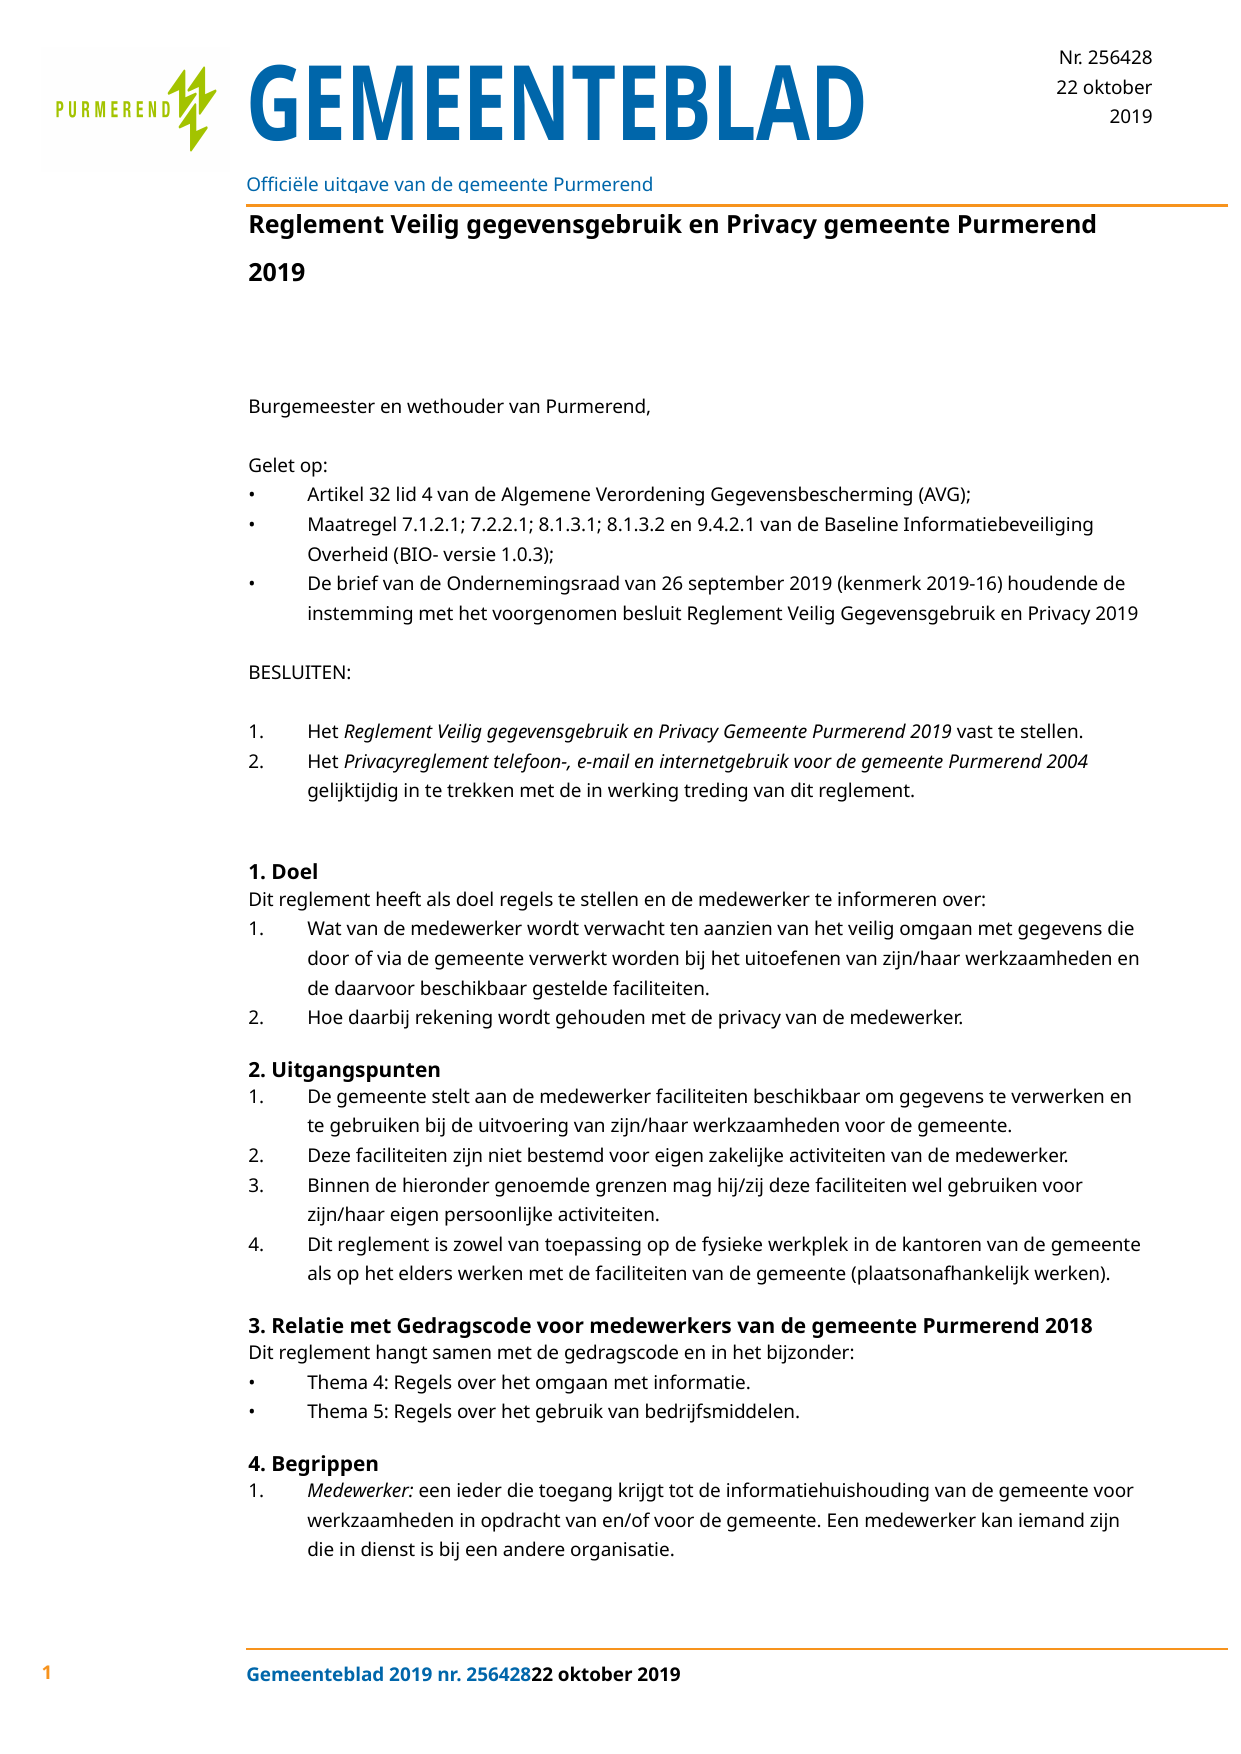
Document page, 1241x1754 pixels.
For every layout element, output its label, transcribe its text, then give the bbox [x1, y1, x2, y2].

list Binnen de hieronder genoemde grenzen mag hij/zij deze faciliteiten wel gebruiken voor zijn/haar eigen persoonlijke activiteiten. [248, 1172, 1152, 1227]
list Maatregel 7.1.2.1; 7.2.2.1; 8.1.3.1; 8.1.3.2 en 9.4.2.1 van de Baseline Informatiebeveiliging Overheid (BIO- versie 1.0.3); [248, 511, 1152, 567]
list Wat van de medewerker wordt verwacht ten aanzien van het veilig omgaan met gegevens die door of via de gemeente verwerkt worden bij het uitoefenen van zijn/haar werkzaamheden en de daarvoor beschikbaar gestelde faciliteiten. [248, 916, 1152, 1000]
text Dit reglement hangt samen met de gedragscode en in het bijzonder: [248, 1339, 1152, 1365]
text Burgemeester en wethouder van Purmerend, [248, 393, 1152, 419]
text 1. Doel [248, 857, 1152, 886]
list Deze faciliteiten zijn niet bestemd voor eigen zakelijke activiteiten van de medewerker. [248, 1142, 1152, 1168]
text Gelet op: [248, 452, 1152, 478]
list Medewerker: een ieder die toegang krijgt tot de informatiehuishouding van de gemeente voor werkzaamheden in opdracht van en/of voor de gemeente. Een medewerker kan iemand zijn die in dienst is bij een andere organisatie. [248, 1477, 1152, 1562]
list Artikel 32 lid 4 van de Algemene Verordening Gegevensbescherming (AVG); [248, 482, 1152, 507]
text 3. Relatie met Gedragscode voor medewerkers van de gemeente Purmerend 2018 [248, 1311, 1152, 1339]
list Het Privacyreglement telefoon-, e-mail en internetgebruik voor de gemeente Purmerend 2004 gelijktijdig in te trekken met de in werking treding van dit reglement. [248, 748, 1152, 803]
text 2. Uitgangspunten [248, 1055, 1152, 1083]
text Reglement Veilig gegevensgebruik en Privacy gemeente Purmerend 2019 [248, 207, 1152, 288]
list Het Reglement Veilig gegevensgebruik en Privacy Gemeente Purmerend 2019 vast te stellen. [248, 718, 1152, 744]
picture [41, 47, 231, 172]
list Thema 5: Regels over het gebruik van bedrijfsmiddelen. [248, 1399, 1152, 1424]
text 4. Begrippen [248, 1449, 1152, 1477]
list Dit reglement is zowel van toepassing op de fysieke werkplek in de kantoren van de gemeente als op het elders werken met de faciliteiten van de gemeente (plaatsonafhankelijk werken). [248, 1231, 1152, 1286]
list Thema 4: Regels over het omgaan met informatie. [248, 1369, 1152, 1395]
list De brief van de Ondernemingsraad van 26 september 2019 (kenmerk 2019-16) houdende de instemming met het voorgenomen besluit Reglement Veilig Gegevensgebruik en Privacy 2019 [248, 570, 1152, 626]
list Hoe daarbij rekening wordt gehouden met de privacy van de medewerker. [248, 1004, 1152, 1030]
list De gemeente stelt aan de medewerker faciliteiten beschikbaar om gegevens te verwerken en te gebruiken bij de uitvoering van zijn/haar werkzaamheden voor de gemeente. [248, 1083, 1152, 1138]
text BESLUITEN: [248, 659, 1152, 685]
text Dit reglement heeft als doel regels te stellen en de medewerker te informeren over: [248, 886, 1152, 912]
